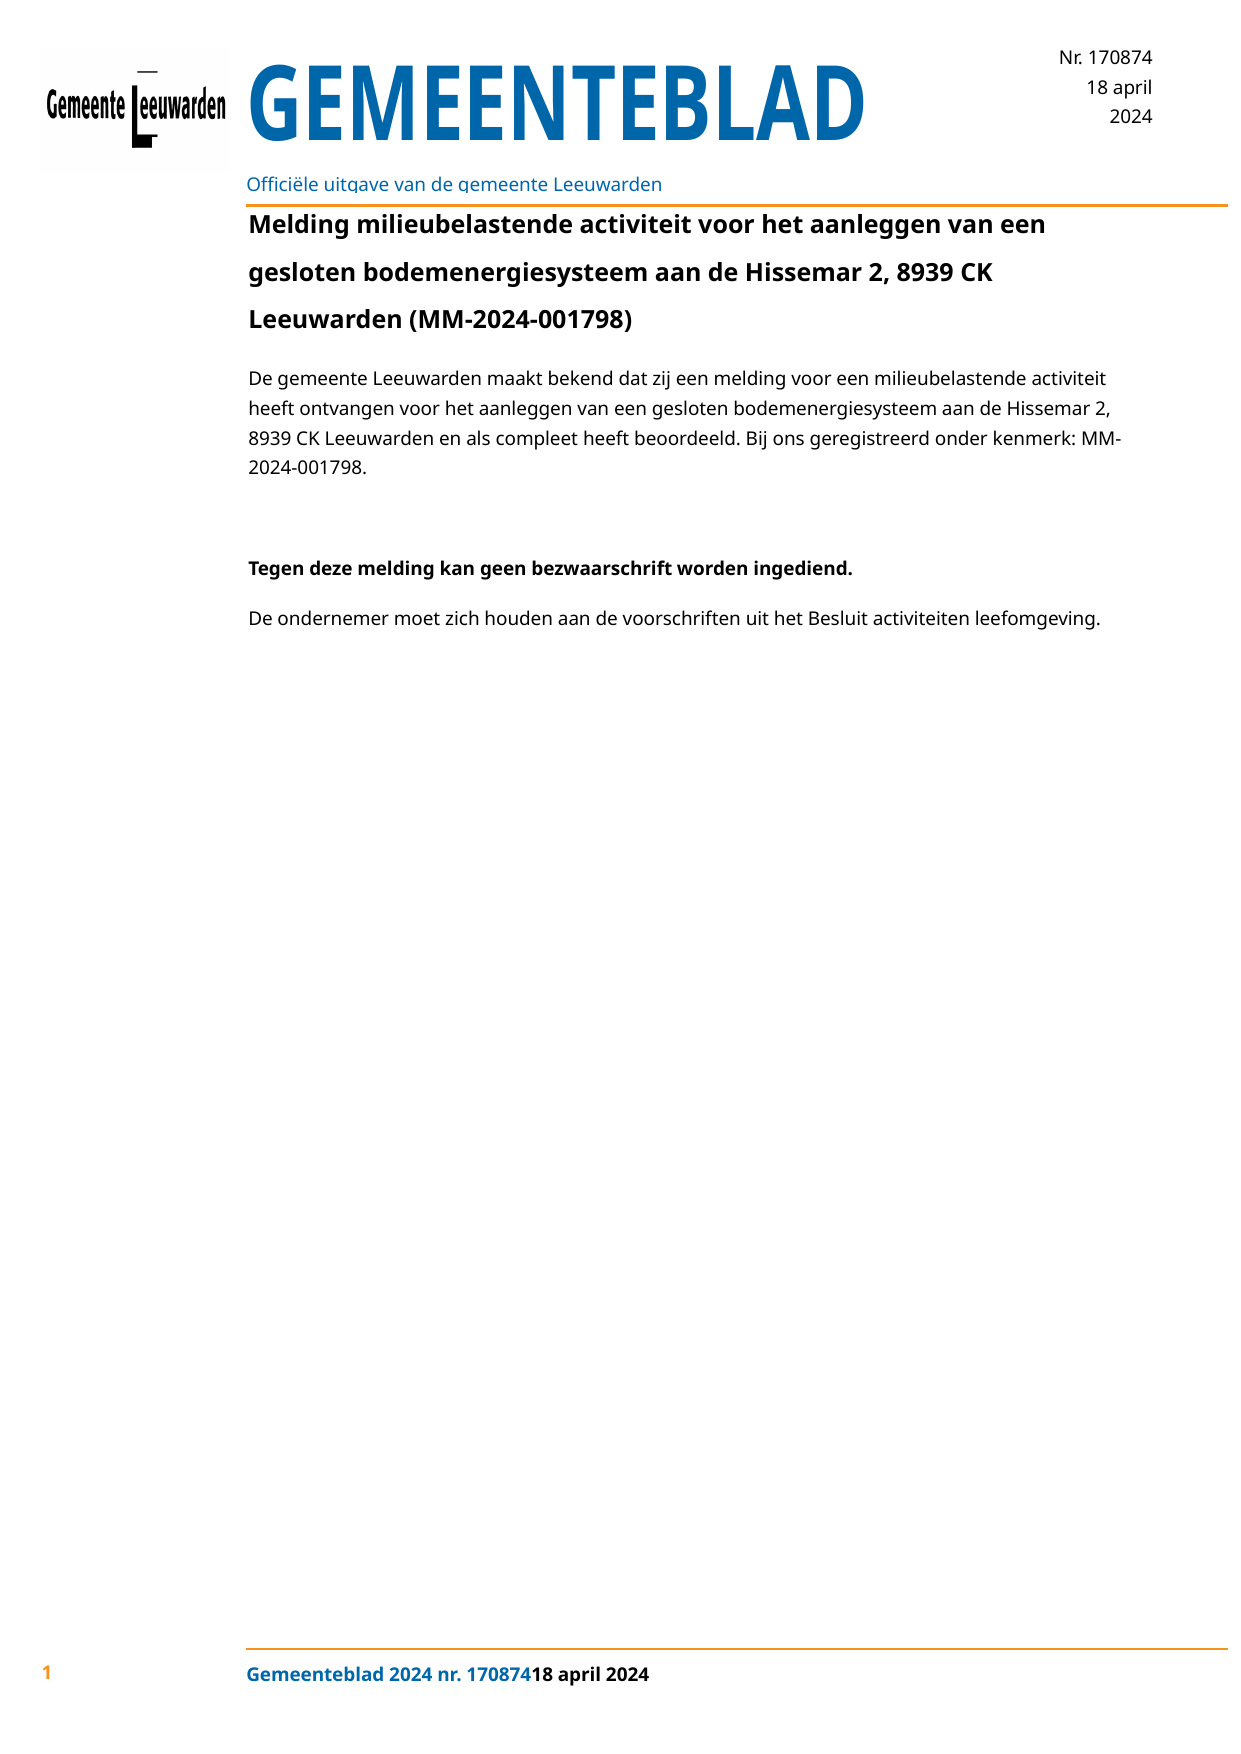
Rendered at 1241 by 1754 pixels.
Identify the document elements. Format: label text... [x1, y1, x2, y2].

text Tegen deze melding kan geen bezwaarschrift worden ingediend. [248, 555, 1152, 581]
text Melding milieubelastende activiteit voor het aanleggen van een gesloten bodemenergiesysteem aan de Hissemar 2, 8939 CK Leeuwarden (MM-2024-001798) [248, 207, 1152, 336]
text De gemeente Leeuwarden maakt bekend dat zij een melding voor een milieubelastende activiteit heeft ontvangen voor het aanleggen van een gesloten bodemenergiesysteem aan de Hissemar 2, 8939 CK Leeuwarden en als compleet heeft beoordeeld. Bij ons geregistreerd onder kenmerk: MM-2024-001798. [248, 366, 1152, 480]
picture [41, 47, 231, 172]
text De ondernemer moet zich houden aan de voorschriften uit het Besluit activiteiten leefomgeving. [248, 606, 1152, 631]
